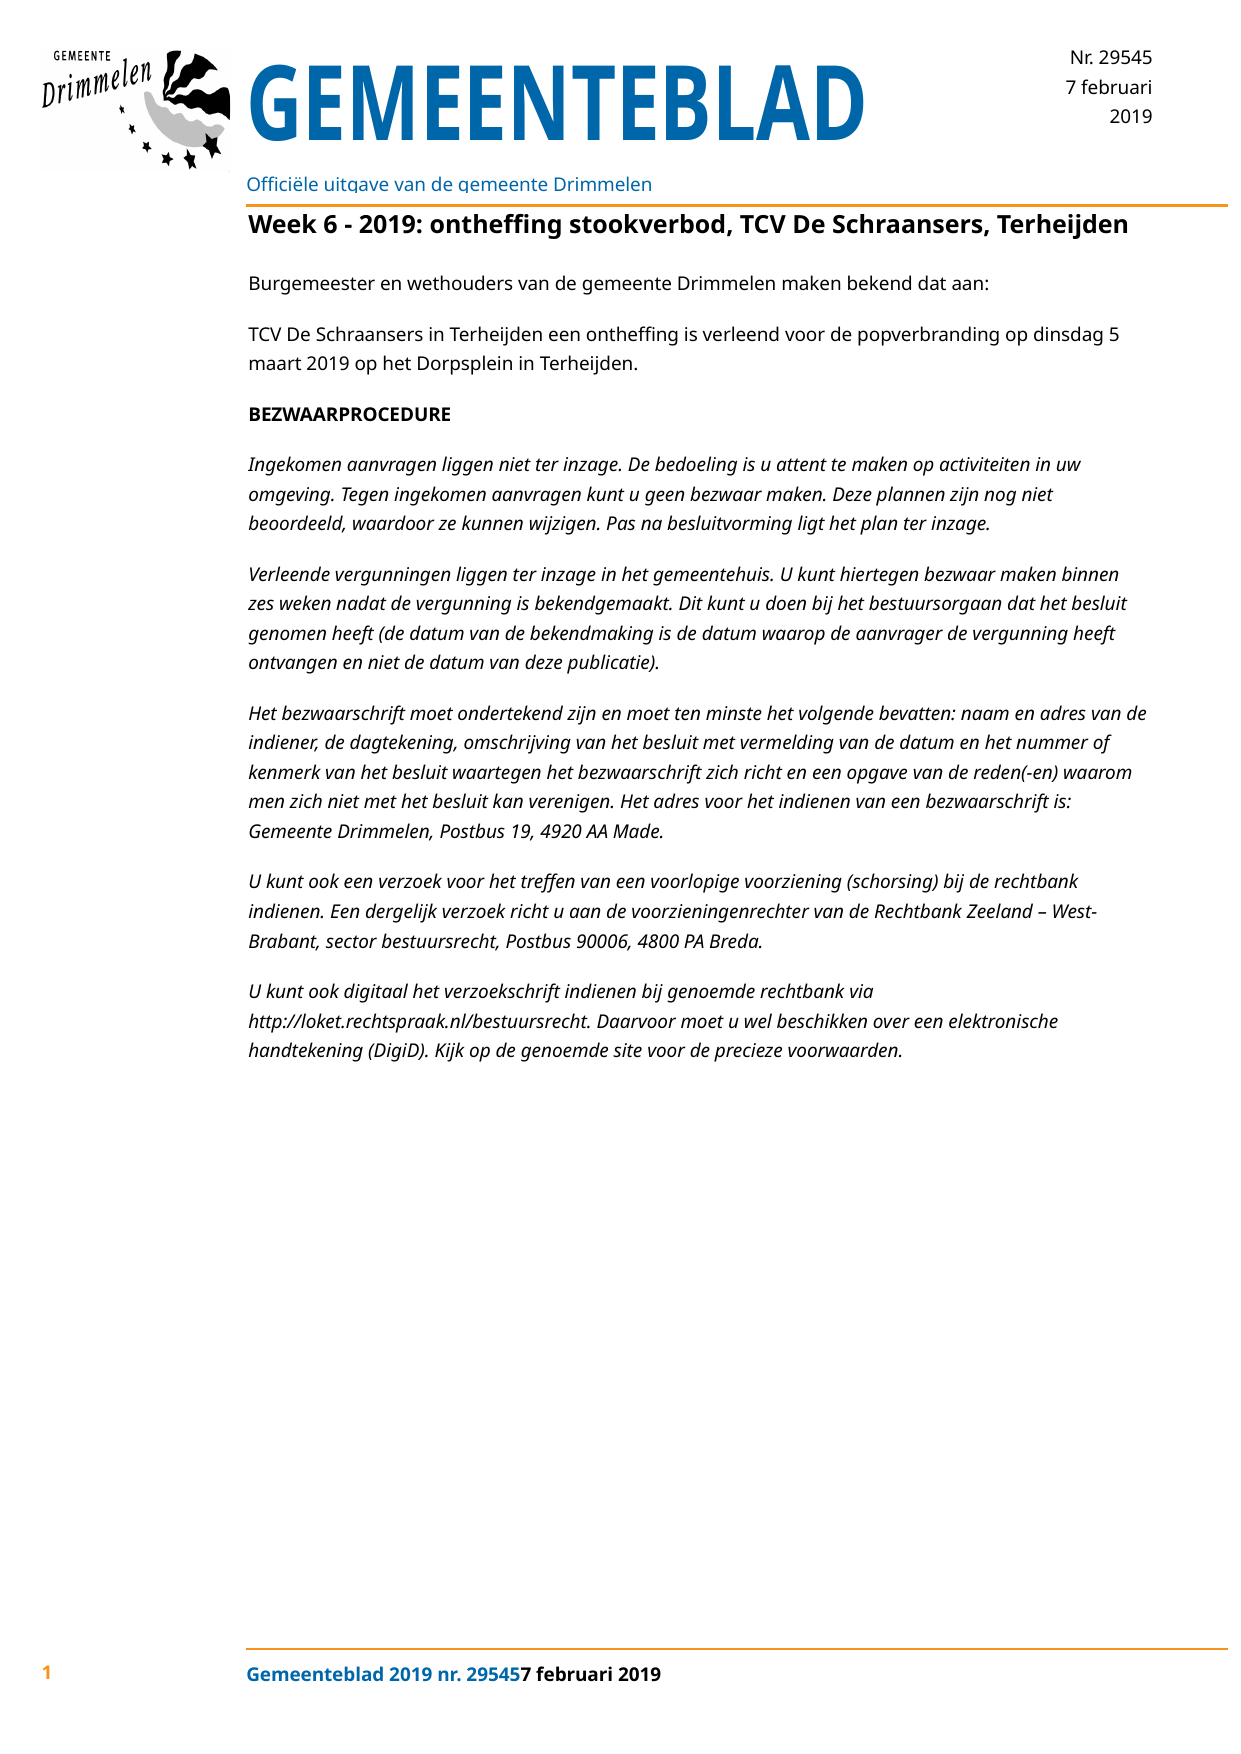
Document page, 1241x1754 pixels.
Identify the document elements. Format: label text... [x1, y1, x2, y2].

text Verleende vergunningen liggen ter inzage in het gemeentehuis. U kunt hiertegen bezwaar maken binnen zes weken nadat de vergunning is bekendgemaakt. Dit kunt u doen bij het bestuursorgaan dat het besluit genomen heeft (de datum van de bekendmaking is de datum waarop de aanvrager de vergunning heeft ontvangen en niet de datum van deze publicatie). [248, 561, 1152, 675]
picture [41, 47, 231, 172]
text BEZWAARPROCEDURE [248, 401, 1152, 426]
text Het bezwaarschrift moet ondertekend zijn en moet ten minste het volgende bevatten: naam en adres van de indiener, de dagtekening, omschrijving van het besluit met vermelding van de datum en het nummer of kenmerk van het besluit waartegen het bezwaarschrift zich richt en een opgave van de reden(-en) waarom men zich niet met het besluit kan verenigen. Het adres voor het indienen van een bezwaarschrift is: Gemeente Drimmelen, Postbus 19, 4920 AA Made. [248, 700, 1152, 844]
text Burgemeester en wethouders van de gemeente Drimmelen maken bekend dat aan: [248, 270, 1152, 296]
text U kunt ook een verzoek voor het treffen van een voorlopige voorziening (schorsing) bij de rechtbank indienen. Een dergelijk verzoek richt u aan de voorzieningenrechter van de Rechtbank Zeeland – West-Brabant, sector bestuursrecht, Postbus 90006, 4800 PA Breda. [248, 869, 1152, 953]
text Ingekomen aanvragen liggen niet ter inzage. De bedoeling is u attent te maken op activiteiten in uw omgeving. Tegen ingekomen aanvragen kunt u geen bezwaar maken. Deze plannen zijn nog niet beoordeeld, waardoor ze kunnen wijzigen. Pas na besluitvorming ligt het plan ter inzage. [248, 451, 1152, 536]
text U kunt ook digitaal het verzoekschrift indienen bij genoemde rechtbank via http://loket.rechtspraak.nl/bestuursrecht. Daarvoor moet u wel beschikken over een elektronische handtekening (DigiD). Kijk op de genoemde site voor de precieze voorwaarden. [248, 978, 1152, 1063]
text Week 6 - 2019: ontheffing stookverbod, TCV De Schraansers, Terheijden [248, 207, 1152, 241]
text TCV De Schraansers in Terheijden een ontheffing is verleend voor de popverbranding op dinsdag 5 maart 2019 op het Dorpsplein in Terheijden. [248, 321, 1152, 376]
